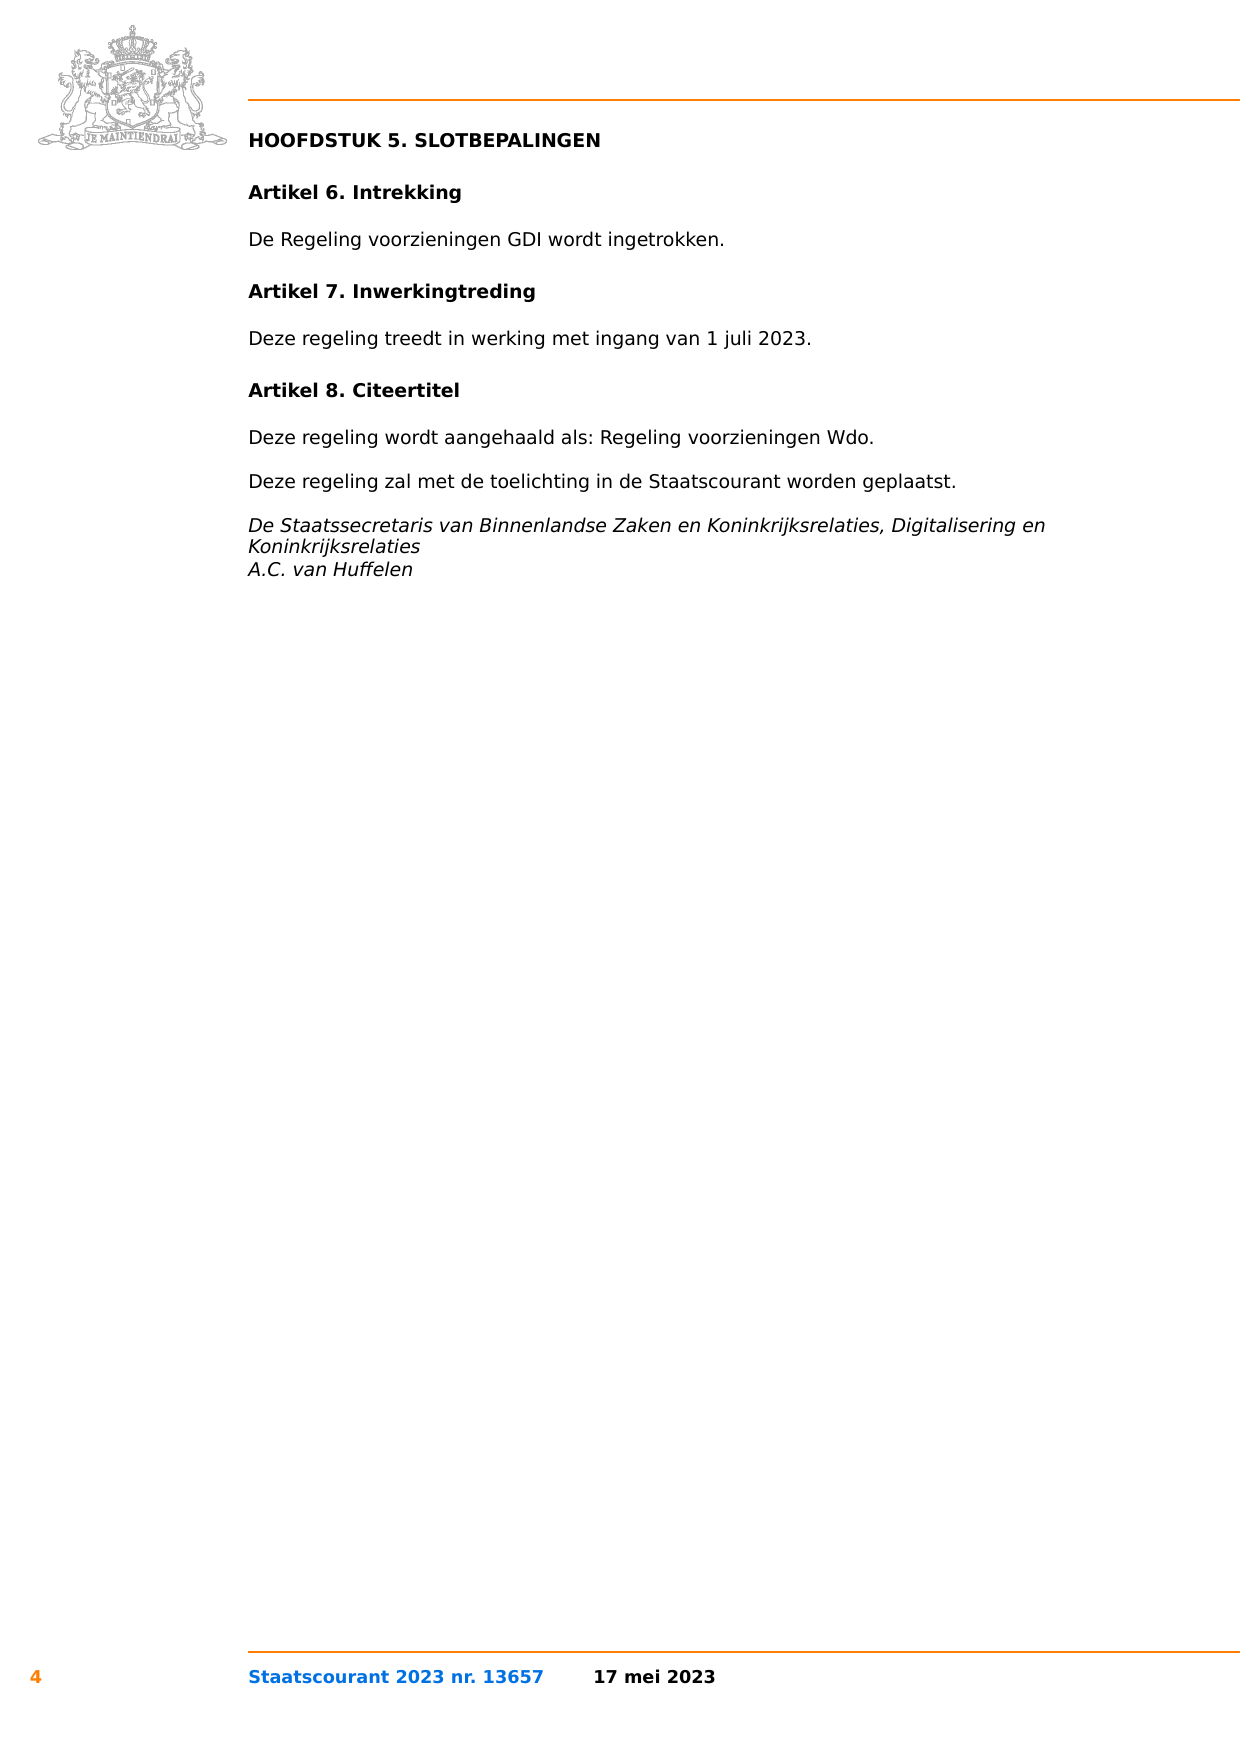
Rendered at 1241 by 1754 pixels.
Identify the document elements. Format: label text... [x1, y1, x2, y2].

text De Staatssecretaris van Binnenlandse Zaken en Koninkrijksrelaties, Digitalisering en Koninkrijksrelaties A.C. van Huffelen [248, 514, 1163, 580]
subtitle Artikel 8. Citeertitel [248, 380, 1163, 402]
picture [38, 25, 227, 150]
subtitle Artikel 7. Inwerkingtreding [248, 281, 1163, 303]
text Deze regeling zal met de toelichting in de Staatscourant worden geplaatst. [248, 471, 1163, 493]
text Deze regeling treedt in werking met ingang van 1 juli 2023. [248, 328, 1163, 350]
text Deze regeling wordt aangehaald als: Regeling voorzieningen Wdo. [248, 427, 1163, 449]
subtitle HOOFDSTUK 5. SLOTBEPALINGEN [248, 130, 1163, 152]
text De Regeling voorzieningen GDI wordt ingetrokken. [248, 229, 1163, 251]
subtitle Artikel 6. Intrekking [248, 182, 1163, 204]
